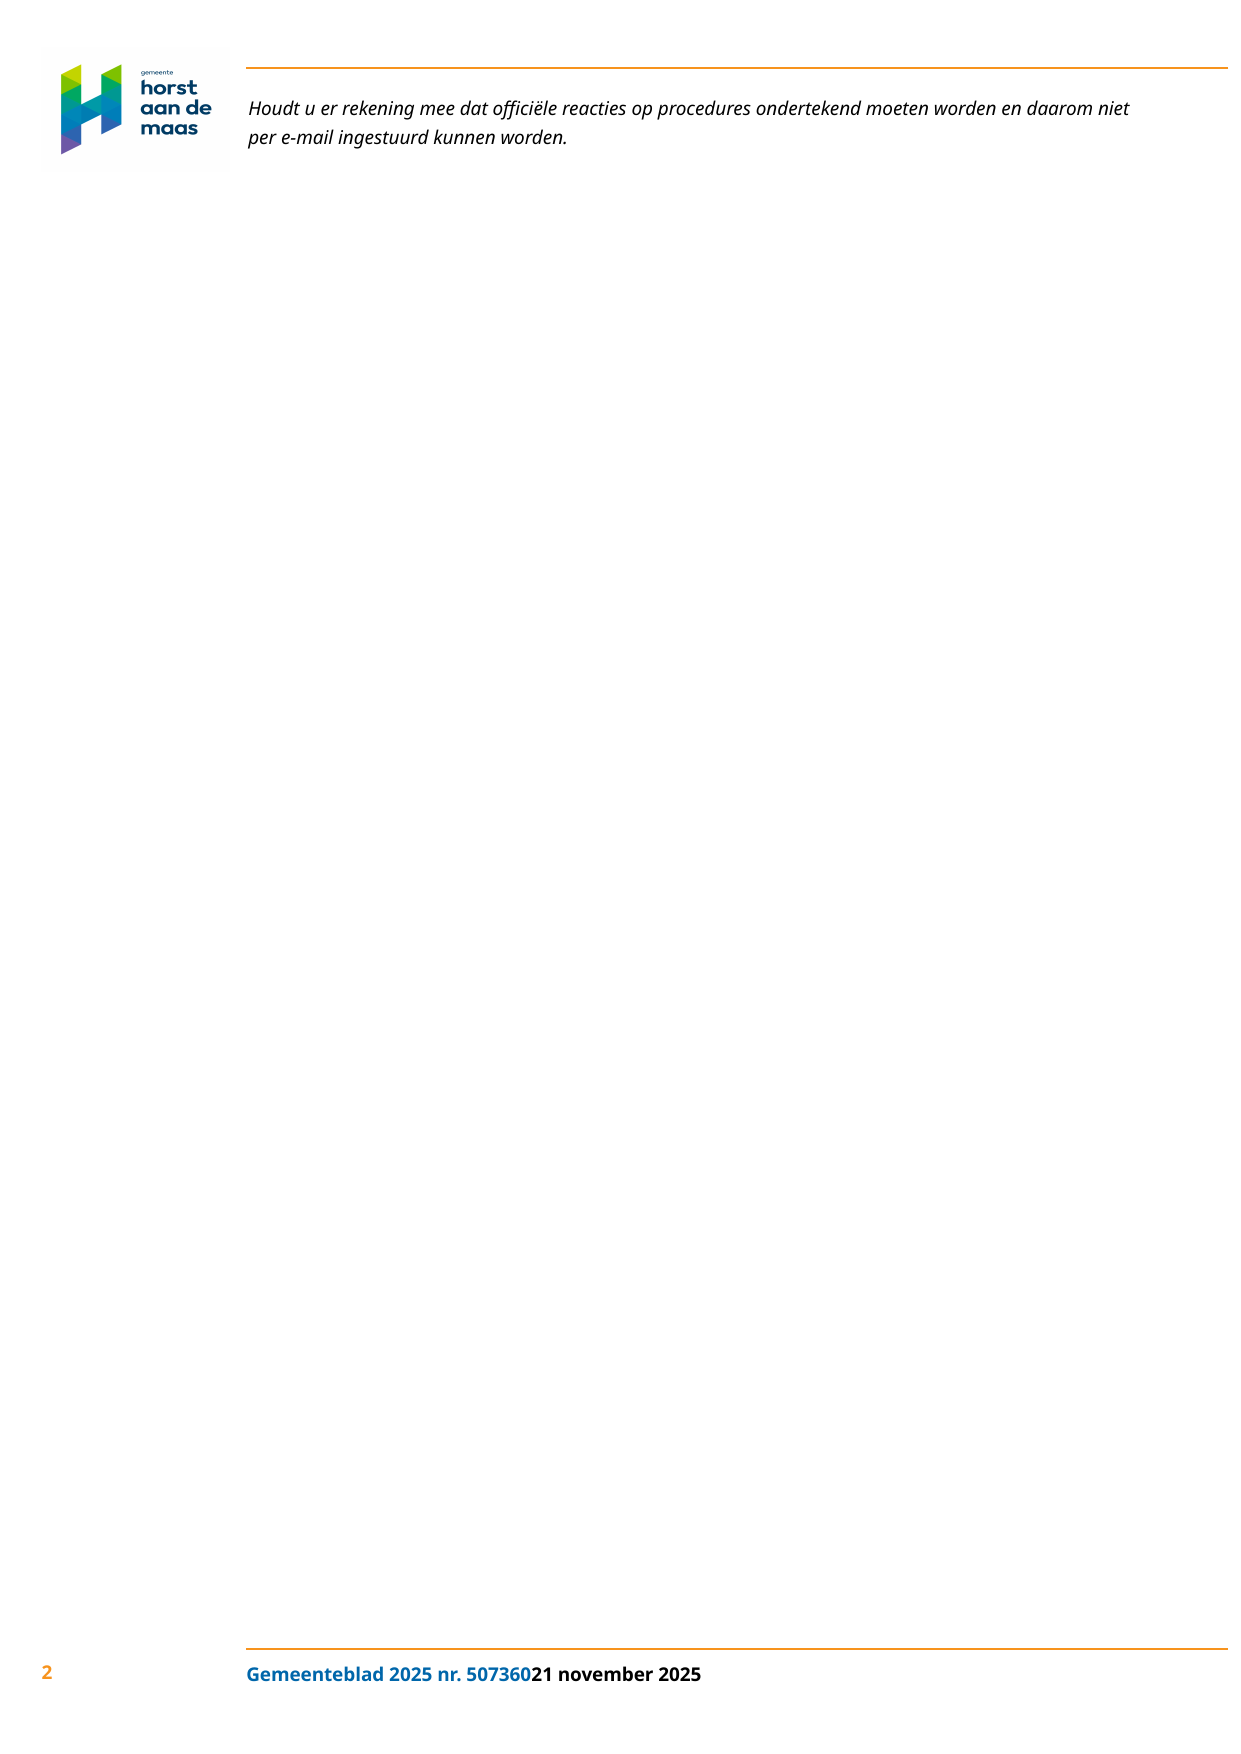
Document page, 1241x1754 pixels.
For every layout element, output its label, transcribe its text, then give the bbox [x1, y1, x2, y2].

text Houdt u er rekening mee dat officiële reacties op procedures ondertekend moeten worden en daarom niet per e-mail ingestuurd kunnen worden. [248, 95, 1152, 150]
picture [41, 47, 231, 172]
